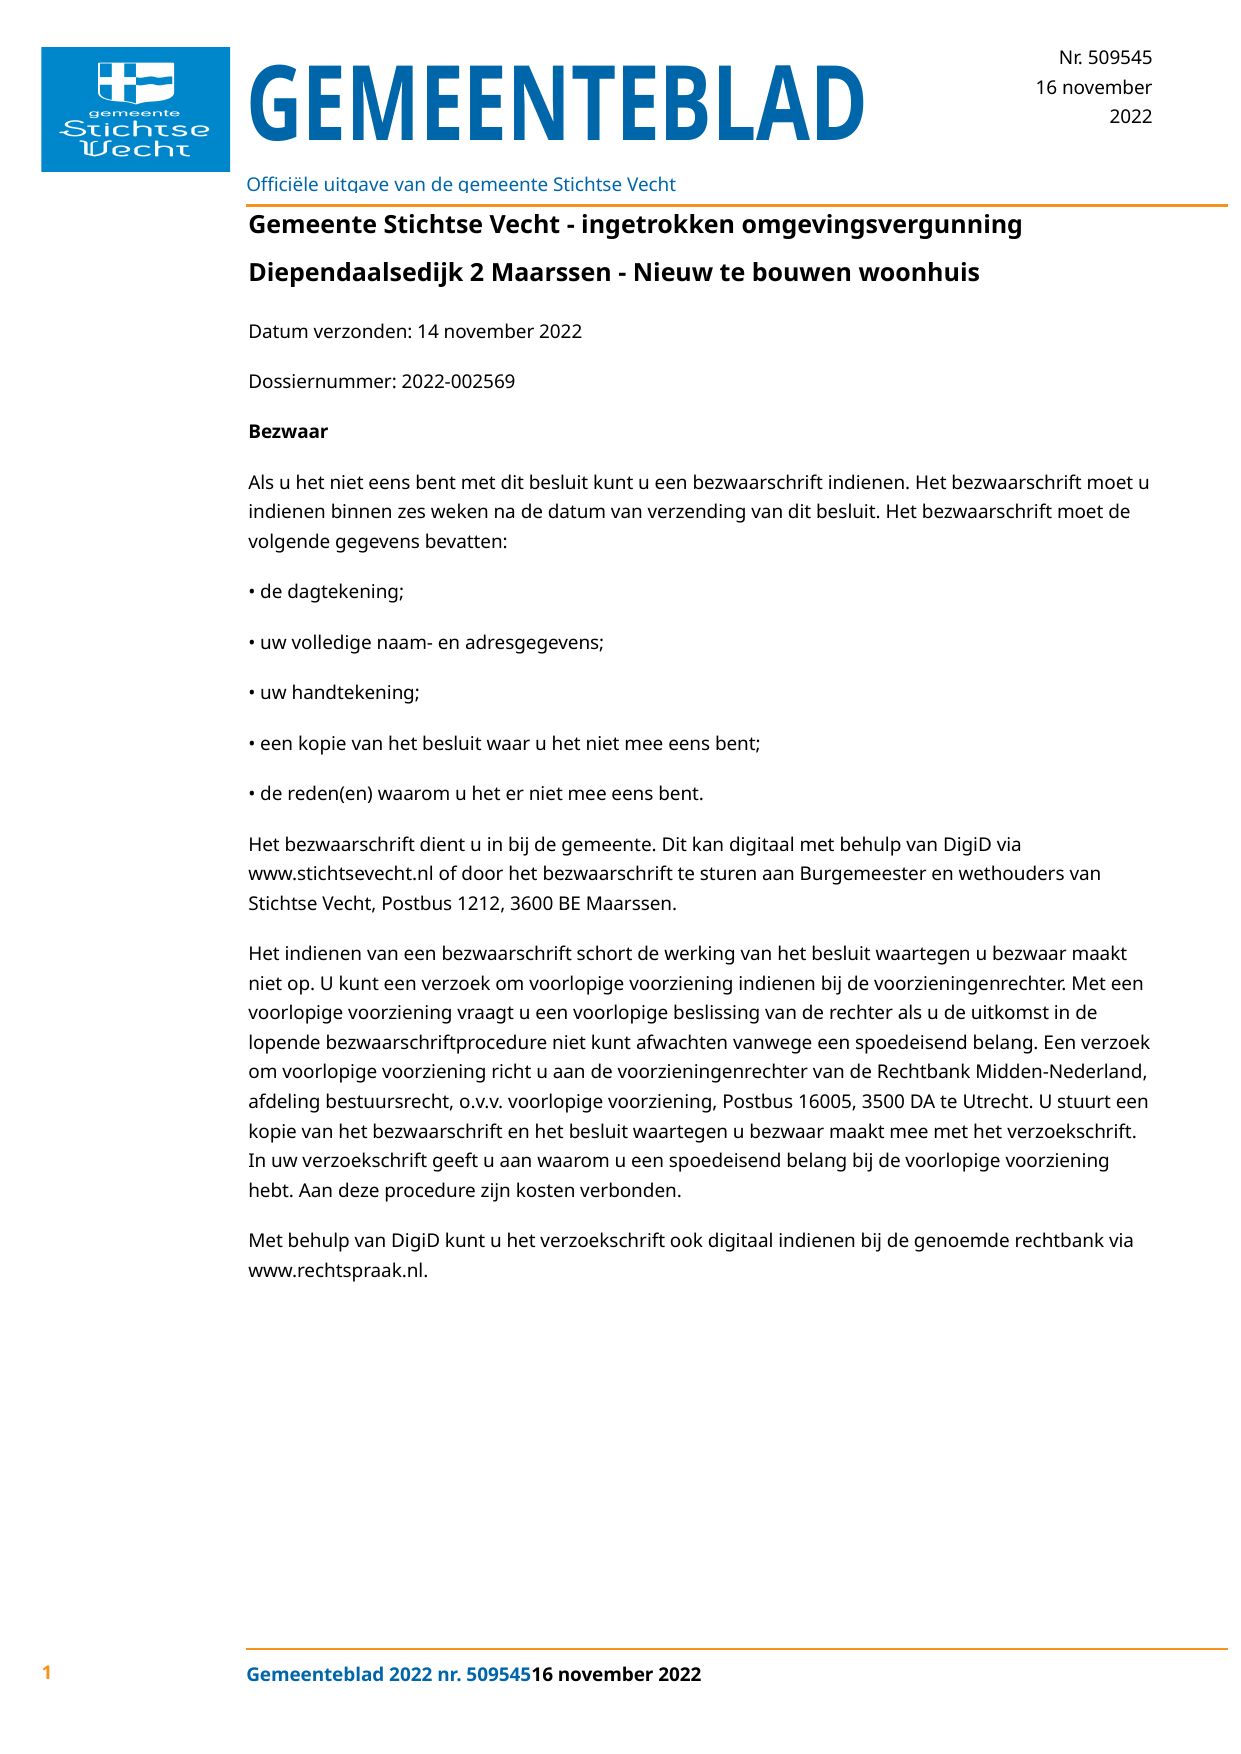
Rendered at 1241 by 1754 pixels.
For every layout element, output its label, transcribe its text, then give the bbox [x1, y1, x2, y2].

text Datum verzonden: 14 november 2022 [248, 318, 1152, 344]
text • uw volledige naam- en adresgegevens; [248, 629, 1152, 655]
text Bezwaar [248, 419, 1152, 444]
text Gemeente Stichtse Vecht - ingetrokken omgevingsvergunning Diependaalsedijk 2 Maarssen - Nieuw te bouwen woonhuis [248, 207, 1152, 288]
text • de reden(en) waarom u het er niet mee eens bent. [248, 780, 1152, 806]
text • een kopie van het besluit waar u het niet mee eens bent; [248, 730, 1152, 756]
text Met behulp van DigiD kunt u het verzoekschrift ook digitaal indienen bij de genoemde rechtbank via www.rechtspraak.nl. [248, 1227, 1152, 1283]
text Het bezwaarschrift dient u in bij de gemeente. Dit kan digitaal met behulp van DigiD via www.stichtsevecht.nl of door het bezwaarschrift te sturen aan Burgemeester en wethouders van Stichtse Vecht, Postbus 1212, 3600 BE Maarssen. [248, 831, 1152, 916]
picture [137, 63, 174, 103]
text • de dagtekening; [248, 579, 1152, 604]
text Dossiernummer: 2022-002569 [248, 368, 1152, 394]
text • uw handtekening; [248, 679, 1152, 705]
text Als u het niet eens bent met dit besluit kunt u een bezwaarschrift indienen. Het bezwaarschrift moet u indienen binnen zes weken na de datum van verzending van dit besluit. Het bezwaarschrift moet de volgende gegevens bevatten: [248, 469, 1152, 554]
text Het indienen van een bezwaarschrift schort de werking van het besluit waartegen u bezwaar maakt niet op. U kunt een verzoek om voorlopige voorziening indienen bij de voorzieningenrechter. Met een voorlopige voorziening vraagt u een voorlopige beslissing van de rechter als u de uitkomst in de lopende bezwaarschriftprocedure niet kunt afwachten vanwege een spoedeisend belang. Een verzoek om voorlopige voorziening richt u aan de voorzieningenrechter van de Rechtbank Midden-Nederland, afdeling bestuursrecht, o.v.v. voorlopige voorziening, Postbus 16005, 3500 DA te Utrecht. U stuurt een kopie van het bezwaarschrift en het besluit waartegen u bezwaar maakt mee met het verzoekschrift. In uw verzoekschrift geeft u aan waarom u een spoedeisend belang bij de voorlopige voorziening hebt. Aan deze procedure zijn kosten verbonden. [248, 940, 1152, 1203]
picture [99, 63, 135, 101]
